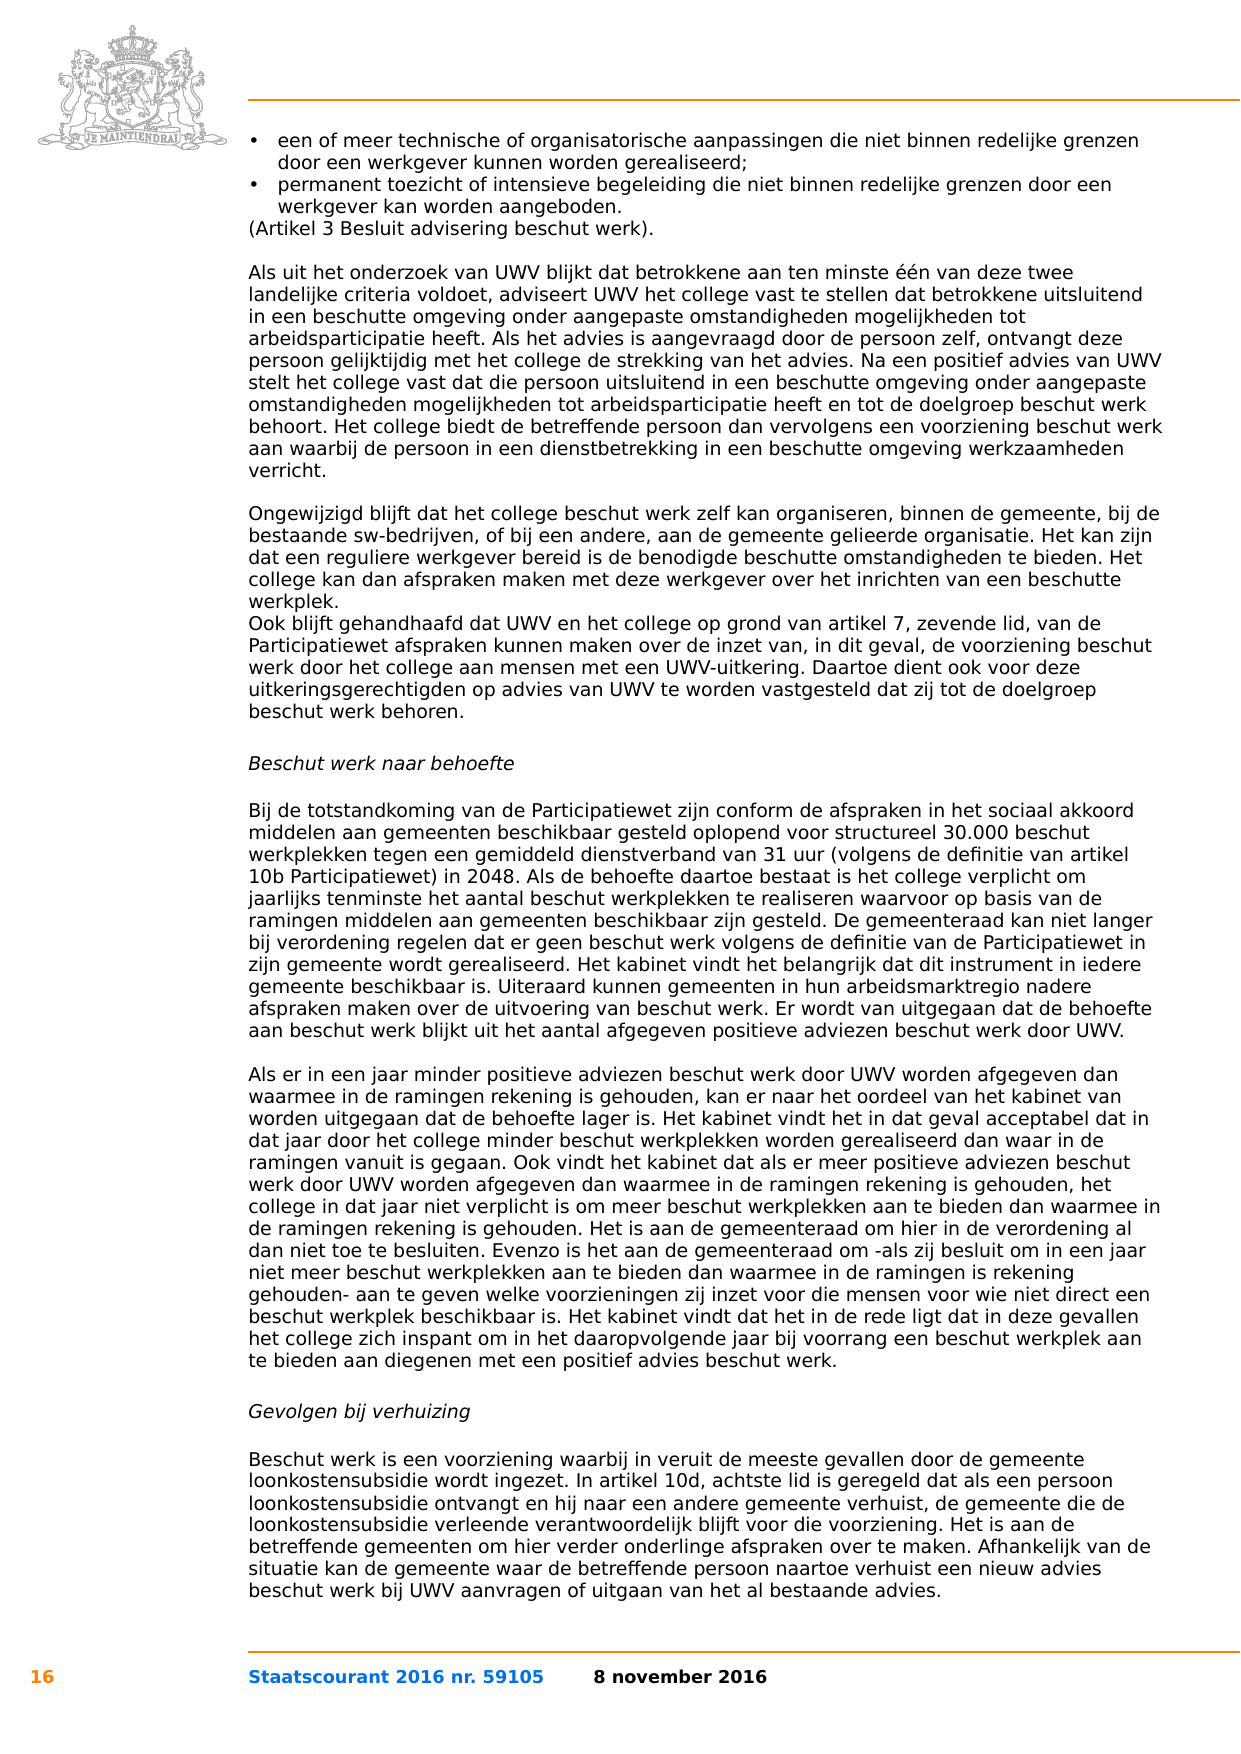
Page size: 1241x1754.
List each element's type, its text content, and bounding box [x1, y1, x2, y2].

text Als uit het onderzoek van UWV blijkt dat betrokkene aan ten minste één van deze twee landelijke criteria voldoet, adviseert UWV het college vast te stellen dat betrokkene uitsluitend in een beschutte omgeving onder aangepaste omstandigheden mogelijkheden tot arbeidsparticipatie heeft. Als het advies is aangevraagd door de persoon zelf, ontvangt deze persoon gelijktijdig met het college de strekking van het advies. Na een positief advies van UWV stelt het college vast dat die persoon uitsluitend in een beschutte omgeving onder aangepaste omstandigheden mogelijkheden tot arbeidsparticipatie heeft en tot de doelgroep beschut werk behoort. Het college biedt de betreffende persoon dan vervolgens een voorziening beschut werk aan waarbij de persoon in een dienstbetrekking in een beschutte omgeving werkzaamheden verricht. [248, 262, 1163, 481]
subtitle Gevolgen bij verhuizing [248, 1401, 1163, 1423]
picture [38, 25, 227, 150]
subtitle Beschut werk naar behoefte [248, 753, 1163, 775]
text (Artikel 3 Besluit advisering beschut werk). [248, 218, 1163, 240]
text • een of meer technische of organisatorische aanpassingen die niet binnen redelijke grenzen door een werkgever kunnen worden gerealiseerd; [248, 130, 1163, 174]
text Ongewijzigd blijft dat het college beschut werk zelf kan organiseren, binnen de gemeente, bij de bestaande sw-bedrijven, of bij een andere, aan de gemeente gelieerde organisatie. Het kan zijn dat een reguliere werkgever bereid is de benodigde beschutte omstandigheden te bieden. Het college kan dan afspraken maken met deze werkgever over het inrichten van een beschutte werkplek. [248, 503, 1163, 613]
text Beschut werk is een voorziening waarbij in veruit de meeste gevallen door de gemeente loonkostensubsidie wordt ingezet. In artikel 10d, achtste lid is geregeld dat als een persoon loonkostensubsidie ontvangt en hij naar een andere gemeente verhuist, de gemeente die de loonkostensubsidie verleende verantwoordelijk blijft voor die voorziening. Het is aan de betreffende gemeenten om hier verder onderlinge afspraken over te maken. Afhankelijk van de situatie kan de gemeente waar de betreffende persoon naartoe verhuist een nieuw advies beschut werk bij UWV aanvragen of uitgaan van het al bestaande advies. [248, 1448, 1163, 1602]
text • permanent toezicht of intensieve begeleiding die niet binnen redelijke grenzen door een werkgever kan worden aangeboden. [248, 174, 1163, 218]
text Bij de totstandkoming van de Participatiewet zijn conform de afspraken in het sociaal akkoord middelen aan gemeenten beschikbaar gesteld oplopend voor structureel 30.000 beschut werkplekken tegen een gemiddeld dienstverband van 31 uur (volgens de definitie van artikel 10b Participatiewet) in 2048. Als de behoefte daartoe bestaat is het college verplicht om jaarlijks tenminste het aantal beschut werkplekken te realiseren waarvoor op basis van de ramingen middelen aan gemeenten beschikbaar zijn gesteld. De gemeenteraad kan niet langer bij verordening regelen dat er geen beschut werk volgens de definitie van de Participatiewet in zijn gemeente wordt gerealiseerd. Het kabinet vindt het belangrijk dat dit instrument in iedere gemeente beschikbaar is. Uiteraard kunnen gemeenten in hun arbeidsmarktregio nadere afspraken maken over de uitvoering van beschut werk. Er wordt van uitgegaan dat de behoefte aan beschut werk blijkt uit het aantal afgegeven positieve adviezen beschut werk door UWV. [248, 800, 1163, 1042]
text Ook blijft gehandhaafd dat UWV en het college op grond van artikel 7, zevende lid, van de Participatiewet afspraken kunnen maken over de inzet van, in dit geval, de voorziening beschut werk door het college aan mensen met een UWV-uitkering. Daartoe dient ook voor deze uitkeringsgerechtigden op advies van UWV te worden vastgesteld dat zij tot de doelgroep beschut werk behoren. [248, 613, 1163, 723]
text Als er in een jaar minder positieve adviezen beschut werk door UWV worden afgegeven dan waarmee in de ramingen rekening is gehouden, kan er naar het oordeel van het kabinet van worden uitgegaan dat de behoefte lager is. Het kabinet vindt het in dat geval acceptabel dat in dat jaar door het college minder beschut werkplekken worden gerealiseerd dan waar in de ramingen vanuit is gegaan. Ook vindt het kabinet dat als er meer positieve adviezen beschut werk door UWV worden afgegeven dan waarmee in de ramingen rekening is gehouden, het college in dat jaar niet verplicht is om meer beschut werkplekken aan te bieden dan waarmee in de ramingen rekening is gehouden. Het is aan de gemeenteraad om hier in de verordening al dan niet toe te besluiten. Evenzo is het aan de gemeenteraad om -als zij besluit om in een jaar niet meer beschut werkplekken aan te bieden dan waarmee in de ramingen is rekening gehouden- aan te geven welke voorzieningen zij inzet voor die mensen voor wie niet direct een beschut werkplek beschikbaar is. Het kabinet vindt dat het in de rede ligt dat in deze gevallen het college zich inspant om in het daaropvolgende jaar bij voorrang een beschut werkplek aan te bieden aan diegenen met een positief advies beschut werk. [248, 1064, 1163, 1371]
